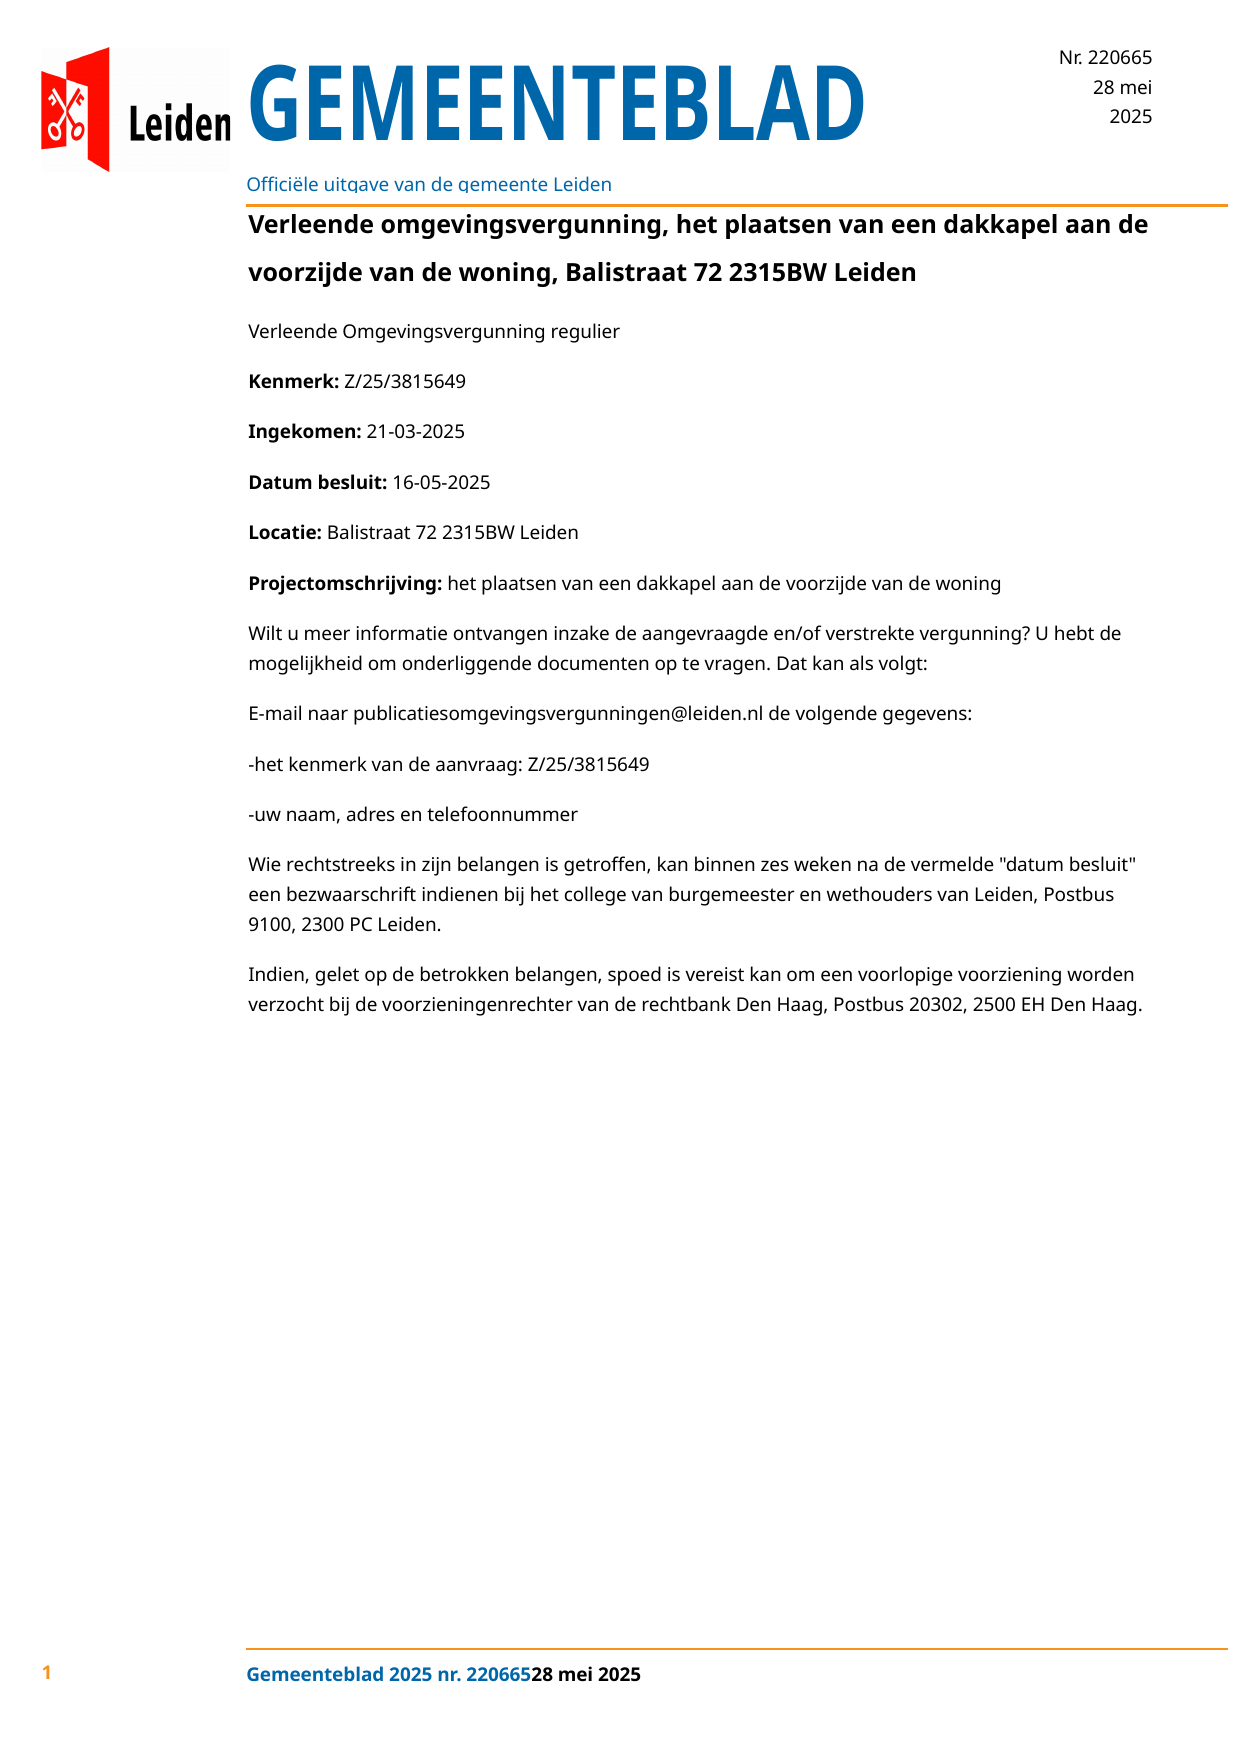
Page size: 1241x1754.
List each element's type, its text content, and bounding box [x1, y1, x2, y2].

text E-mail naar publicatiesomgevingsvergunningen@leiden.nl de volgende gegevens: [248, 700, 1152, 726]
text Locatie: Balistraat 72 2315BW Leiden [248, 519, 1152, 545]
picture [41, 47, 231, 172]
text Ingekomen: 21-03-2025 [248, 419, 1152, 444]
text -het kenmerk van de aanvraag: Z/25/3815649 [248, 751, 1152, 777]
text Projectomschrijving: het plaatsen van een dakkapel aan de voorzijde van de woning [248, 570, 1152, 596]
text Verleende omgevingsvergunning, het plaatsen van een dakkapel aan de voorzijde van de woning, Balistraat 72 2315BW Leiden [248, 207, 1152, 288]
text Datum besluit: 16-05-2025 [248, 469, 1152, 495]
text Verleende Omgevingsvergunning regulier [248, 318, 1152, 344]
text Indien, gelet op de betrokken belangen, spoed is vereist kan om een voorlopige voorziening worden verzocht bij de voorzieningenrechter van de rechtbank Den Haag, Postbus 20302, 2500 EH Den Haag. [248, 961, 1152, 1017]
text Wie rechtstreeks in zijn belangen is getroffen, kan binnen zes weken na de vermelde "datum besluit" een bezwaarschrift indienen bij het college van burgemeester en wethouders van Leiden, Postbus 9100, 2300 PC Leiden. [248, 852, 1152, 937]
text -uw naam, adres en telefoonnummer [248, 801, 1152, 827]
text Kenmerk: Z/25/3815649 [248, 368, 1152, 394]
text Wilt u meer informatie ontvangen inzake de aangevraagde en/of verstrekte vergunning? U hebt de mogelijkheid om onderliggende documenten op te vragen. Dat kan als volgt: [248, 620, 1152, 676]
